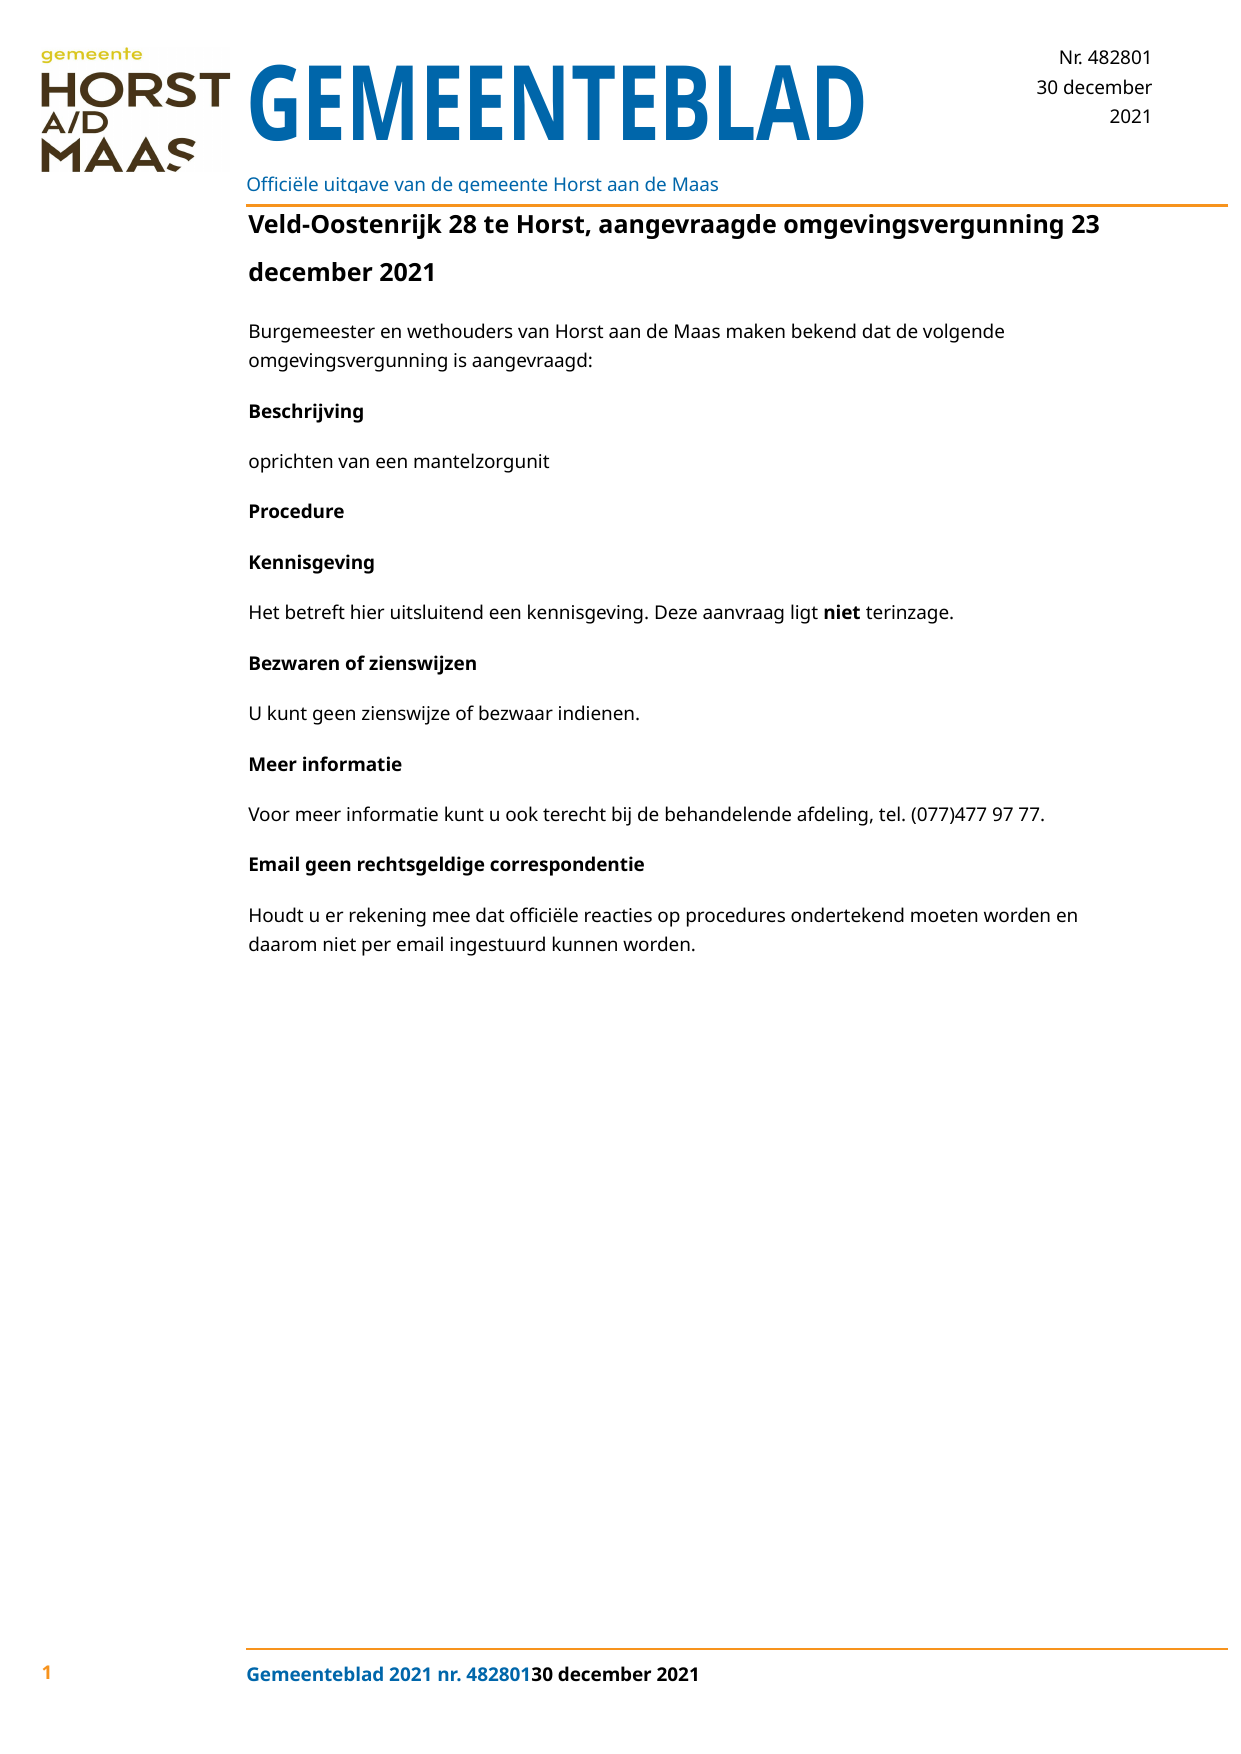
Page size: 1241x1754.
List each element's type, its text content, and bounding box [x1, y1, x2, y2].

text Procedure [248, 499, 1152, 524]
text Veld-Oostenrijk 28 te Horst, aangevraagde omgevingsvergunning 23 december 2021 [248, 207, 1152, 288]
text Beschrijving [248, 398, 1152, 424]
text Burgemeester en wethouders van Horst aan de Maas maken bekend dat de volgende omgevingsvergunning is aangevraagd: [248, 318, 1152, 373]
text Voor meer informatie kunt u ook terecht bij de behandelende afdeling, tel. (077)477 97 77. [248, 801, 1152, 827]
text Kennisgeving [248, 549, 1152, 575]
text Meer informatie [248, 751, 1152, 777]
text Bezwaren of zienswijzen [248, 650, 1152, 676]
text Het betreft hier uitsluitend een kennisgeving. Deze aanvraag ligt niet terinzage. [248, 599, 1152, 625]
text Houdt u er rekening mee dat officiële reacties op procedures ondertekend moeten worden en daarom niet per email ingestuurd kunnen worden. [248, 902, 1152, 957]
text U kunt geen zienswijze of bezwaar indienen. [248, 700, 1152, 726]
text oprichten van een mantelzorgunit [248, 448, 1152, 474]
picture [41, 47, 231, 172]
text Email geen rechtsgeldige correspondentie [248, 852, 1152, 877]
